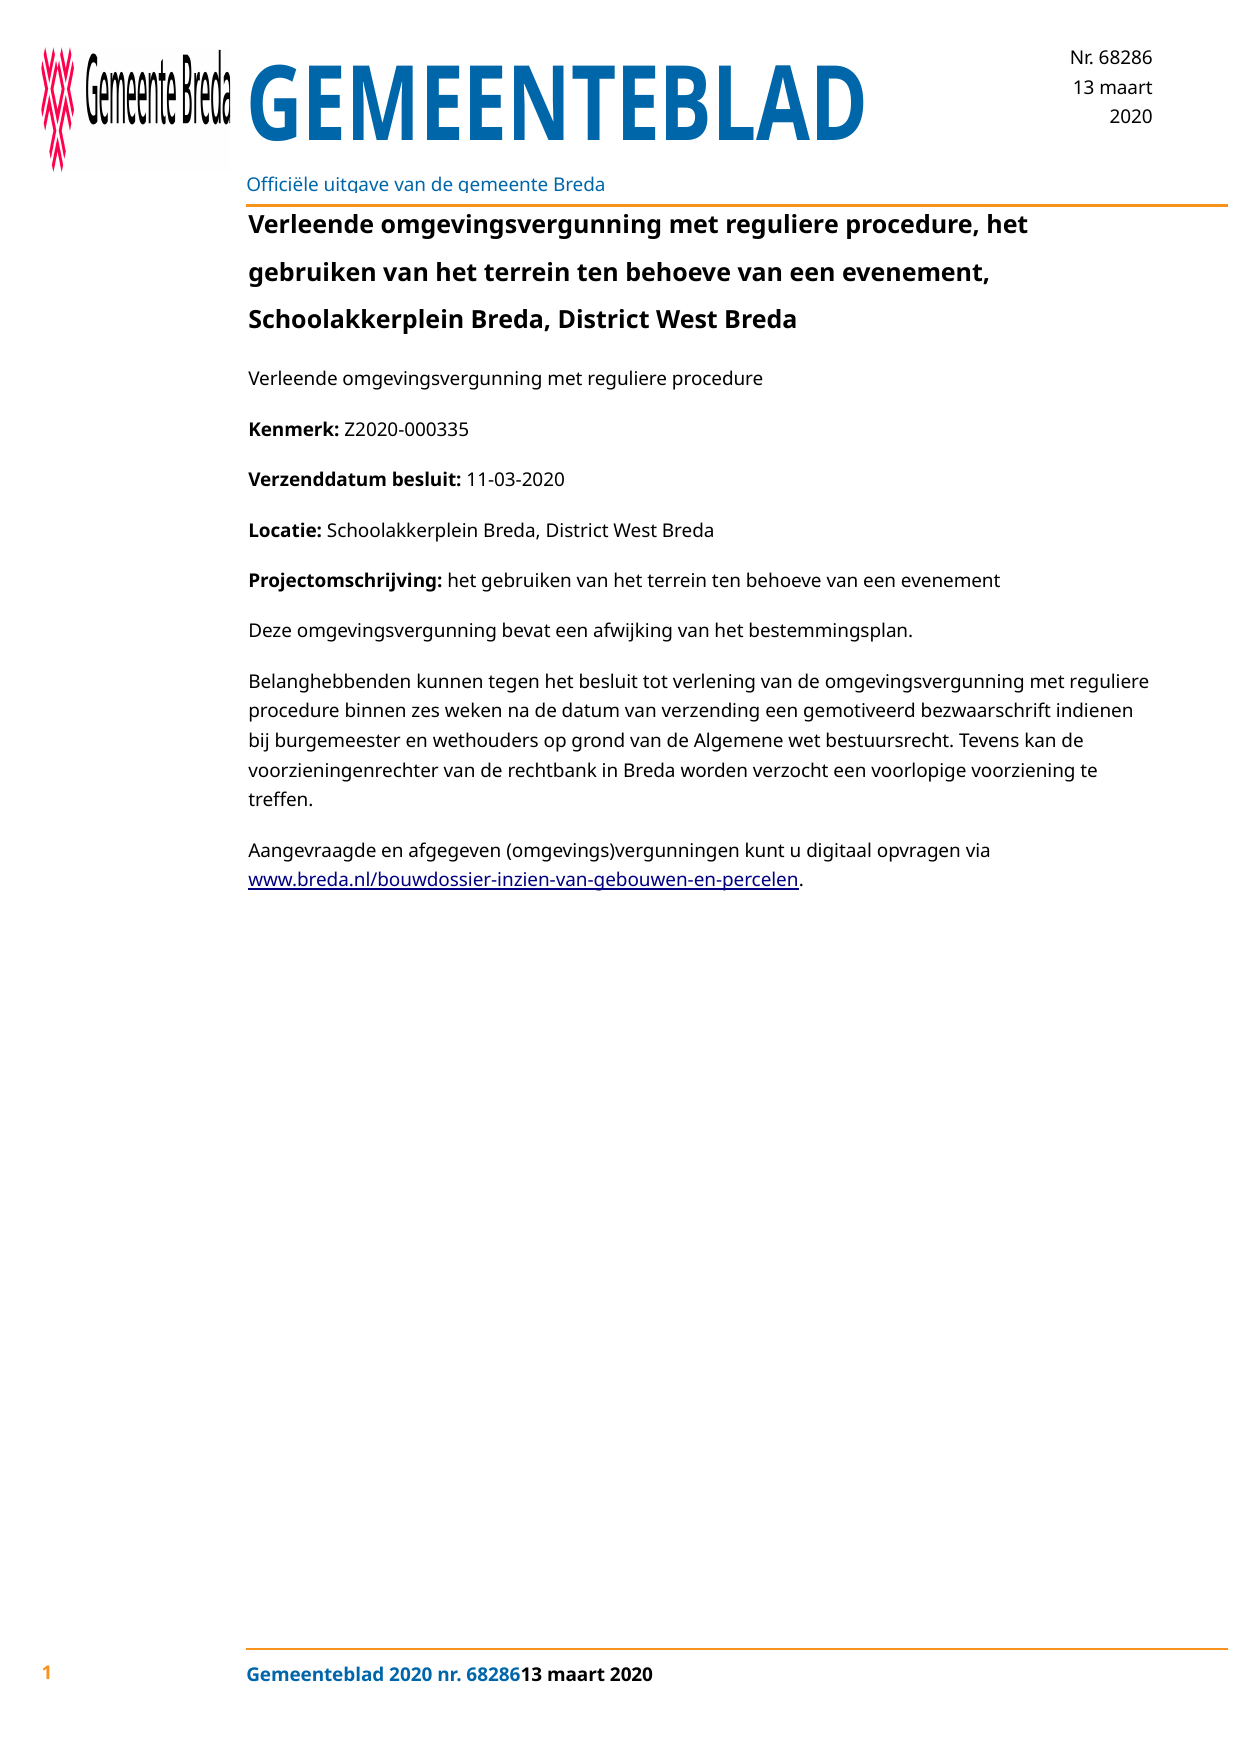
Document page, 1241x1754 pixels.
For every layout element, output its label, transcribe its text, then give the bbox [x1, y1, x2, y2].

text Projectomschrijving: het gebruiken van het terrein ten behoeve van een evenement [248, 567, 1152, 593]
text Kenmerk: Z2020-000335 [248, 416, 1152, 442]
text Aangevraagde en afgegeven (omgevings)vergunningen kunt u digitaal opvragen via www.breda.nl/bouwdossier-inzien-van-gebouwen-en-percelen. [248, 837, 1152, 892]
text Verleende omgevingsvergunning met reguliere procedure [248, 366, 1152, 391]
text Belanghebbenden kunnen tegen het besluit tot verlening van de omgevingsvergunning met reguliere procedure binnen zes weken na de datum van verzending een gemotiveerd bezwaarschrift indienen bij burgemeester en wethouders op grond van de Algemene wet bestuursrecht. Tevens kan de voorzieningenrechter van de rechtbank in Breda worden verzocht een voorlopige voorziening te treffen. [248, 668, 1152, 812]
text Deze omgevingsvergunning bevat een afwijking van het bestemmingsplan. [248, 618, 1152, 643]
picture [41, 47, 231, 172]
text Verzenddatum besluit: 11-03-2020 [248, 466, 1152, 492]
text Locatie: Schoolakkerplein Breda, District West Breda [248, 517, 1152, 542]
text Verleende omgevingsvergunning met reguliere procedure, het gebruiken van het terrein ten behoeve van een evenement, Schoolakkerplein Breda, District West Breda [248, 207, 1152, 336]
